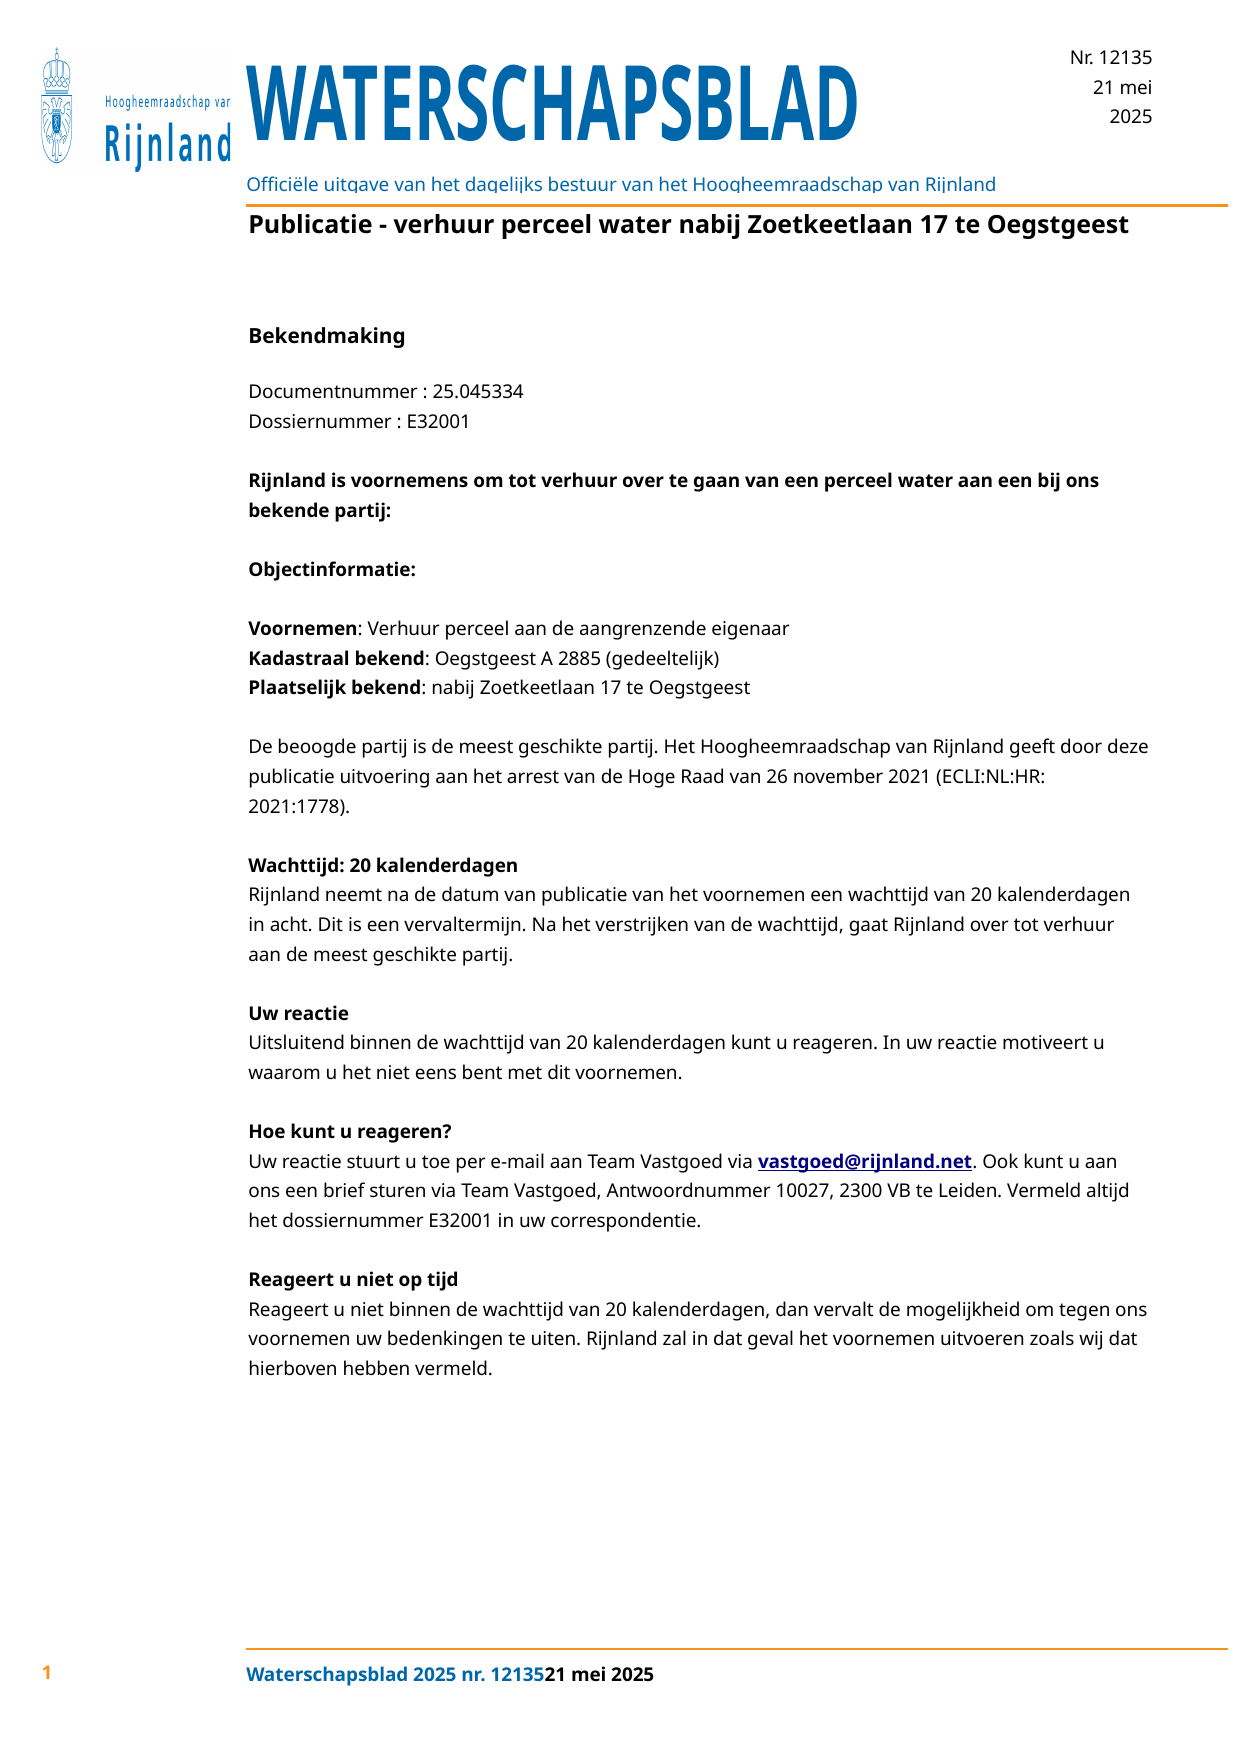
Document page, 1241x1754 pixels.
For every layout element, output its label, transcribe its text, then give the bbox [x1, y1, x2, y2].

text Plaatselijk bekend: nabij Zoetkeetlaan 17 te Oegstgeest [248, 674, 1152, 700]
text Objectinformatie: [248, 556, 1152, 582]
text Uitsluitend binnen de wachttijd van 20 kalenderdagen kunt u reageren. In uw reactie motiveert u waarom u het niet eens bent met dit voornemen. [248, 1029, 1152, 1085]
text Documentnummer : 25.045334 [248, 379, 1152, 404]
text Reageert u niet op tijd [248, 1266, 1152, 1292]
text Reageert u niet binnen de wachttijd van 20 kalenderdagen, dan vervalt de mogelijkheid om tegen ons voornemen uw bedenkingen te uiten. Rijnland zal in dat geval het voornemen uitvoeren zoals wij dat hierboven hebben vermeld. [248, 1296, 1152, 1381]
text Publicatie - verhuur perceel water nabij Zoetkeetlaan 17 te Oegstgeest [248, 207, 1152, 241]
text Wachttijd: 20 kalenderdagen [248, 852, 1152, 878]
picture [41, 47, 231, 172]
text Uw reactie stuurt u toe per e-mail aan Team Vastgoed via vastgoed@rijnland.net. Ook kunt u aan ons een brief sturen via Team Vastgoed, Antwoordnummer 10027, 2300 VB te Leiden. Vermeld altijd het dossiernummer E32001 in uw correspondentie. [248, 1148, 1152, 1233]
text Bekendmaking [248, 321, 1152, 349]
text Rijnland is voornemens om tot verhuur over te gaan van een perceel water aan een bij ons bekende partij: [248, 467, 1152, 523]
text Kadastraal bekend: Oegstgeest A 2885 (gedeeltelijk) [248, 645, 1152, 671]
text Voornemen: Verhuur perceel aan de aangrenzende eigenaar [248, 615, 1152, 641]
text Rijnland neemt na de datum van publicatie van het voornemen een wachttijd van 20 kalenderdagen in acht. Dit is een vervaltermijn. Na het verstrijken van de wachttijd, gaat Rijnland over tot verhuur aan de meest geschikte partij. [248, 882, 1152, 967]
text De beoogde partij is de meest geschikte partij. Het Hoogheemraadschap van Rijnland geeft door deze publicatie uitvoering aan het arrest van de Hoge Raad van 26 november 2021 (ECLI:NL:HR: 2021:1778). [248, 734, 1152, 819]
text Dossiernummer : E32001 [248, 408, 1152, 434]
text Uw reactie [248, 1000, 1152, 1026]
text Hoe kunt u reageren? [248, 1118, 1152, 1144]
